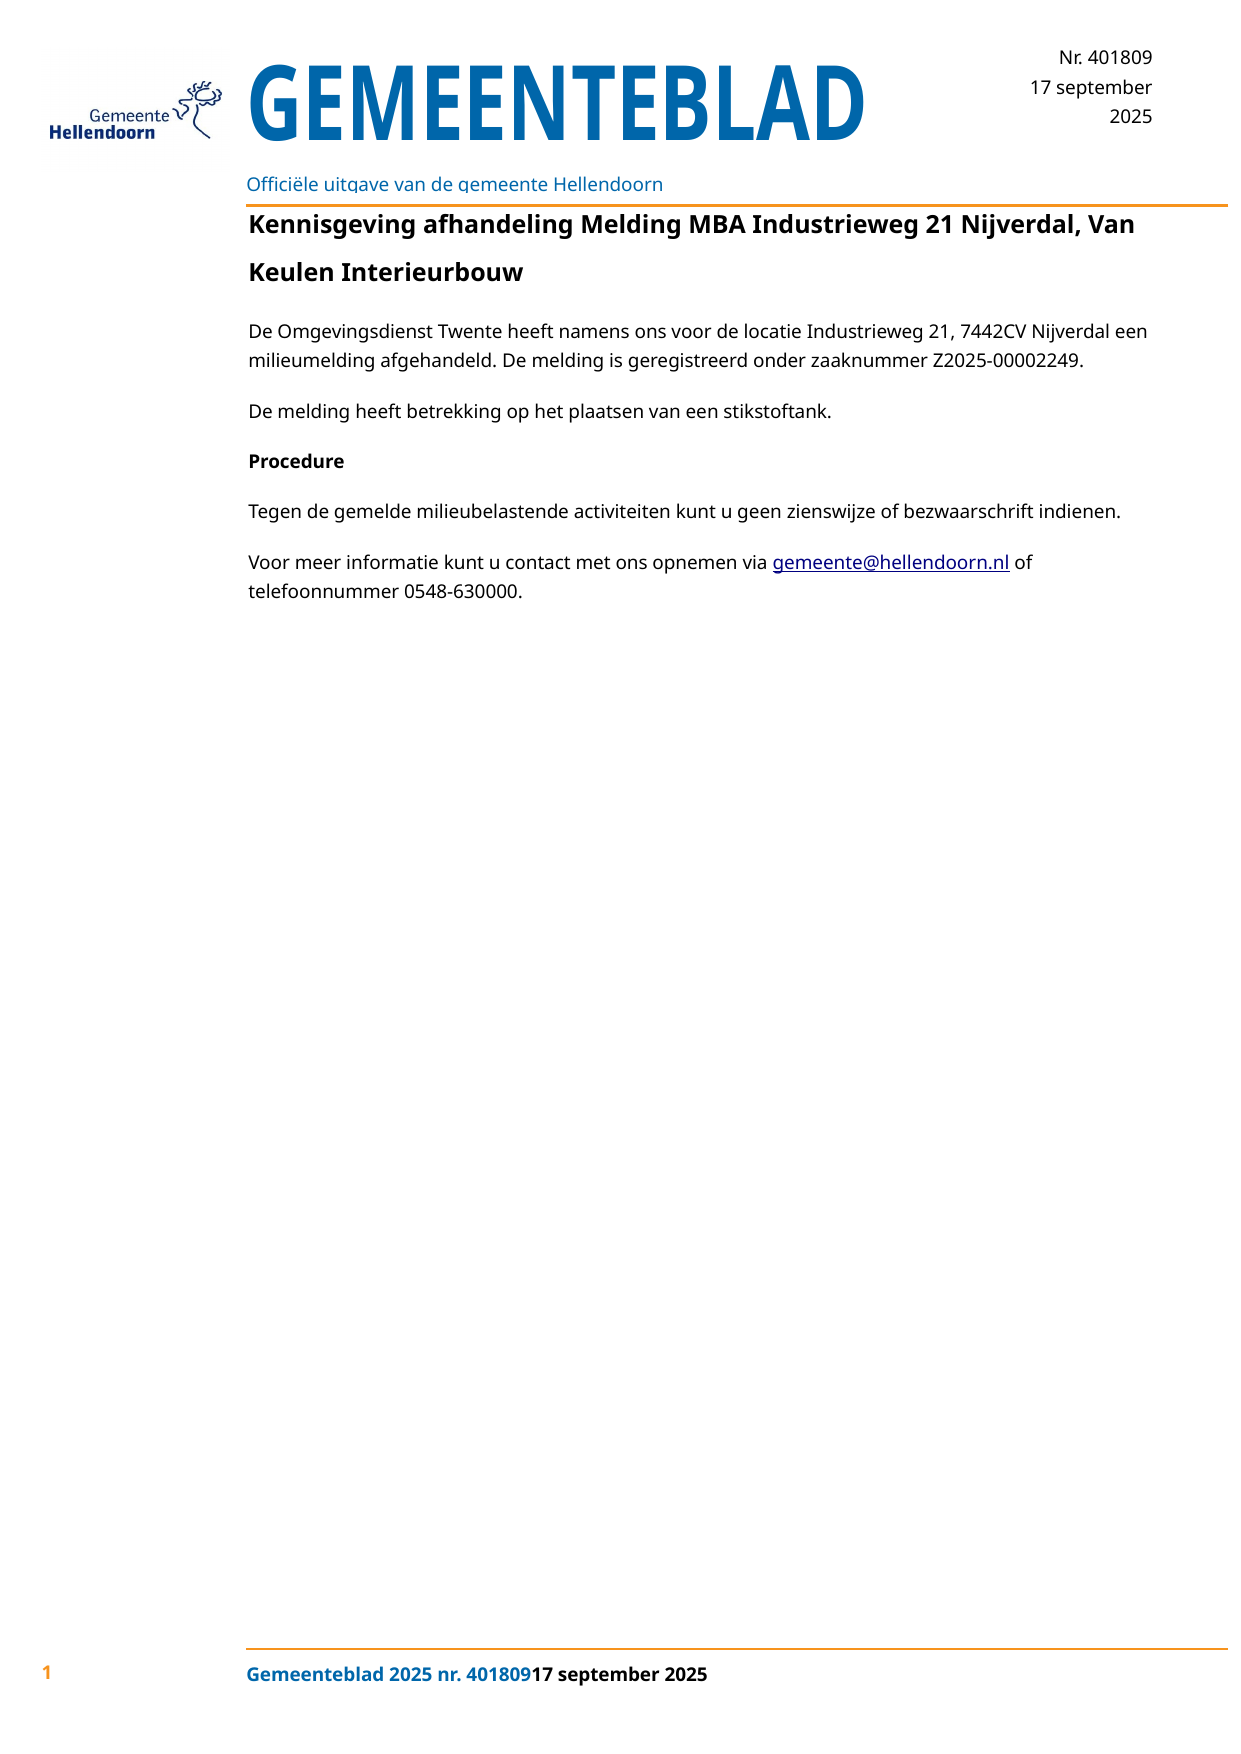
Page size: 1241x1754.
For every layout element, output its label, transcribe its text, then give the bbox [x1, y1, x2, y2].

text De Omgevingsdienst Twente heeft namens ons voor de locatie Industrieweg 21, 7442CV Nijverdal een milieumelding afgehandeld. De melding is geregistreerd onder zaaknummer Z2025-00002249. [248, 318, 1152, 373]
text Kennisgeving afhandeling Melding MBA Industrieweg 21 Nijverdal, Van Keulen Interieurbouw [248, 207, 1152, 288]
text Voor meer informatie kunt u contact met ons opnemen via gemeente@hellendoorn.nl of telefoonnummer 0548-630000. [248, 549, 1152, 604]
picture [41, 47, 231, 172]
text De melding heeft betrekking op het plaatsen van een stikstoftank. [248, 398, 1152, 424]
text Procedure [248, 448, 1152, 474]
text Tegen de gemelde milieubelastende activiteiten kunt u geen zienswijze of bezwaarschrift indienen. [248, 499, 1152, 524]
